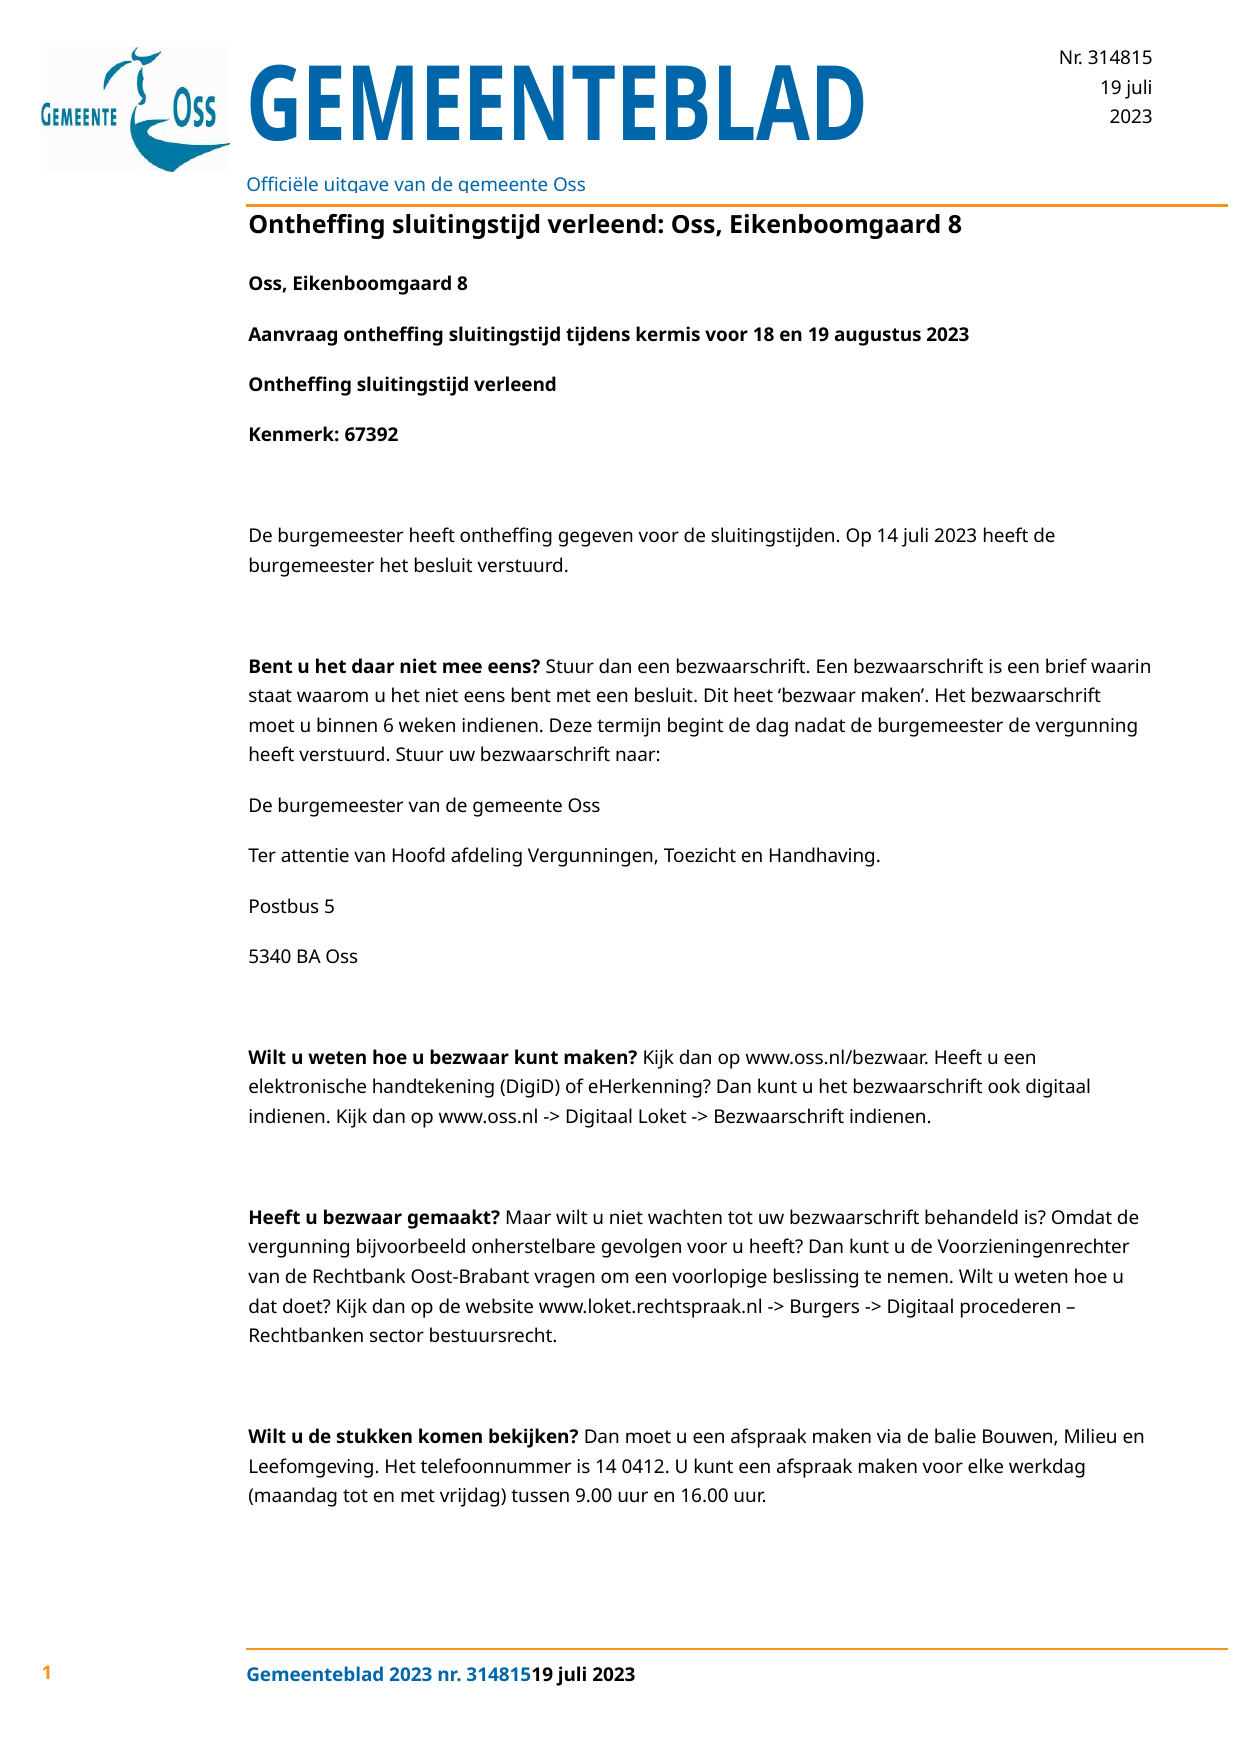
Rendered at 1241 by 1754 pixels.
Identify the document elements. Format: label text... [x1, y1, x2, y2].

text Heeft u bezwaar gemaakt? Maar wilt u niet wachten tot uw bezwaarschrift behandeld is? Omdat de vergunning bijvoorbeeld onherstelbare gevolgen voor u heeft? Dan kunt u de Voorzieningenrechter van de Rechtbank Oost-Brabant vragen om een voorlopige beslissing te nemen. Wilt u weten hoe u dat doet? Kijk dan op de website www.loket.rechtspraak.nl -> Burgers -> Digitaal procederen – Rechtbanken sector bestuursrecht. [248, 1204, 1152, 1348]
text Oss, Eikenboomgaard 8 [248, 270, 1152, 296]
text Ontheffing sluitingstijd verleend: Oss, Eikenboomgaard 8 [248, 207, 1152, 241]
text Kenmerk: 67392 [248, 422, 1152, 447]
picture [41, 47, 231, 172]
text Wilt u de stukken komen bekijken? Dan moet u een afspraak maken via de balie Bouwen, Milieu en Leefomgeving. Het telefoonnummer is 14 0412. U kunt een afspraak maken voor elke werkdag (maandag tot en met vrijdag) tussen 9.00 uur en 16.00 uur. [248, 1423, 1152, 1508]
text Bent u het daar niet mee eens? Stuur dan een bezwaarschrift. Een bezwaarschrift is een brief waarin staat waarom u het niet eens bent met een besluit. Dit heet ‘bezwaar maken’. Het bezwaarschrift moet u binnen 6 weken indienen. Deze termijn begint de dag nadat de burgemeester de vergunning heeft verstuurd. Stuur uw bezwaarschrift naar: [248, 653, 1152, 767]
text De burgemeester heeft ontheffing gegeven voor de sluitingstijden. Op 14 juli 2023 heeft de burgemeester het besluit verstuurd. [248, 522, 1152, 578]
text De burgemeester van de gemeente Oss [248, 792, 1152, 818]
text Ter attentie van Hoofd afdeling Vergunningen, Toezicht en Handhaving. [248, 842, 1152, 868]
text Wilt u weten hoe u bezwaar kunt maken? Kijk dan op www.oss.nl/bezwaar. Heeft u een elektronische handtekening (DigiD) of eHerkenning? Dan kunt u het bezwaarschrift ook digitaal indienen. Kijk dan op www.oss.nl -> Digitaal Loket -> Bezwaarschrift indienen. [248, 1044, 1152, 1129]
text Postbus 5 [248, 893, 1152, 918]
text Aanvraag ontheffing sluitingstijd tijdens kermis voor 18 en 19 augustus 2023 [248, 321, 1152, 346]
text Ontheffing sluitingstijd verleend [248, 371, 1152, 397]
text 5340 BA Oss [248, 943, 1152, 969]
